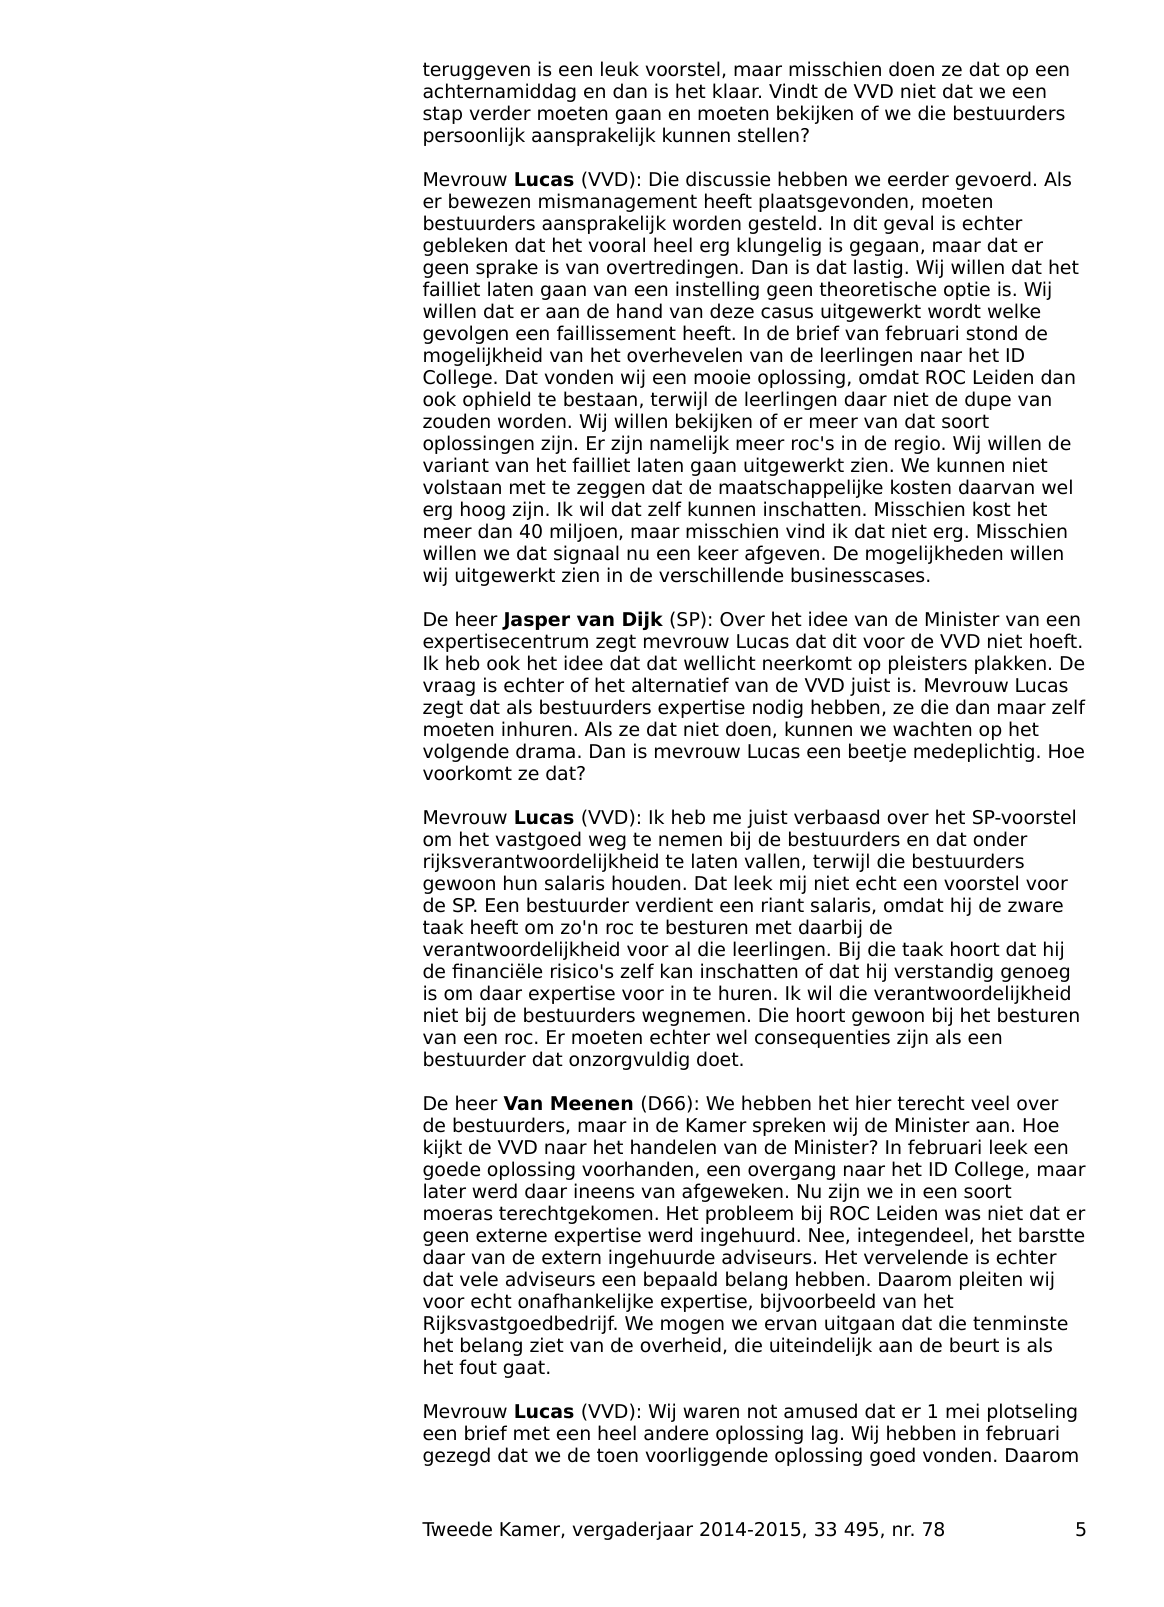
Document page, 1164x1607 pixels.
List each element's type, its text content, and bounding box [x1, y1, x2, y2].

text Mevrouw Lucas (VVD): Die discussie hebben we eerder gevoerd. Als er bewezen mismanagement heeft plaatsgevonden, moeten bestuurders aansprakelijk worden gesteld. In dit geval is echter gebleken dat het vooral heel erg klungelig is gegaan, maar dat er geen sprake is van overtredingen. Dan is dat lastig. Wij willen dat het failliet laten gaan van een instelling geen theoretische optie is. Wij willen dat er aan de hand van deze casus uitgewerkt wordt welke gevolgen een faillissement heeft. In de brief van februari stond de mogelijkheid van het overhevelen van de leerlingen naar het ID College. Dat vonden wij een mooie oplossing, omdat ROC Leiden dan ook ophield te bestaan, terwijl de leerlingen daar niet de dupe van zouden worden. Wij willen bekijken of er meer van dat soort oplossingen zijn. Er zijn namelijk meer roc's in de regio. Wij willen de variant van het failliet laten gaan uitgewerkt zien. We kunnen niet volstaan met te zeggen dat de maatschappelijke kosten daarvan wel erg hoog zijn. Ik wil dat zelf kunnen inschatten. Misschien kost het meer dan 40 miljoen, maar misschien vind ik dat niet erg. Misschien willen we dat signaal nu een keer afgeven. De mogelijkheden willen wij uitgewerkt zien in de verschillende businesscases. [422, 169, 1087, 587]
text teruggeven is een leuk voorstel, maar misschien doen ze dat op een achternamiddag en dan is het klaar. Vindt de VVD niet dat we een stap verder moeten gaan en moeten bekijken of we die bestuurders persoonlijk aansprakelijk kunnen stellen? [422, 59, 1087, 147]
text De heer Van Meenen (D66): We hebben het hier terecht veel over de bestuurders, maar in de Kamer spreken wij de Minister aan. Hoe kijkt de VVD naar het handelen van de Minister? In februari leek een goede oplossing voorhanden, een overgang naar het ID College, maar later werd daar ineens van afgeweken. Nu zijn we in een soort moeras terechtgekomen. Het probleem bij ROC Leiden was niet dat er geen externe expertise werd ingehuurd. Nee, integendeel, het barstte daar van de extern ingehuurde adviseurs. Het vervelende is echter dat vele adviseurs een bepaald belang hebben. Daarom pleiten wij voor echt onafhankelijke expertise, bijvoorbeeld van het Rijksvastgoedbedrijf. We mogen we ervan uitgaan dat die tenminste het belang ziet van de overheid, die uiteindelijk aan de beurt is als het fout gaat. [422, 1093, 1087, 1379]
text Mevrouw Lucas (VVD): Ik heb me juist verbaasd over het SP-voorstel om het vastgoed weg te nemen bij de bestuurders en dat onder rijksverantwoordelijkheid te laten vallen, terwijl die bestuurders gewoon hun salaris houden. Dat leek mij niet echt een voorstel voor de SP. Een bestuurder verdient een riant salaris, omdat hij de zware taak heeft om zo'n roc te besturen met daarbij de verantwoordelijkheid voor al die leerlingen. Bij die taak hoort dat hij de financiële risico's zelf kan inschatten of dat hij verstandig genoeg is om daar expertise voor in te huren. Ik wil die verantwoordelijkheid niet bij de bestuurders wegnemen. Die hoort gewoon bij het besturen van een roc. Er moeten echter wel consequenties zijn als een bestuurder dat onzorgvuldig doet. [422, 807, 1087, 1071]
text Mevrouw Lucas (VVD): Wij waren not amused dat er 1 mei plotseling een brief met een heel andere oplossing lag. Wij hebben in februari gezegd dat we de toen voorliggende oplossing goed vonden. Daarom [422, 1401, 1087, 1467]
text De heer Jasper van Dijk (SP): Over het idee van de Minister van een expertisecentrum zegt mevrouw Lucas dat dit voor de VVD niet hoeft. Ik heb ook het idee dat dat wellicht neerkomt op pleisters plakken. De vraag is echter of het alternatief van de VVD juist is. Mevrouw Lucas zegt dat als bestuurders expertise nodig hebben, ze die dan maar zelf moeten inhuren. Als ze dat niet doen, kunnen we wachten op het volgende drama. Dan is mevrouw Lucas een beetje medeplichtig. Hoe voorkomt ze dat? [422, 609, 1087, 785]
